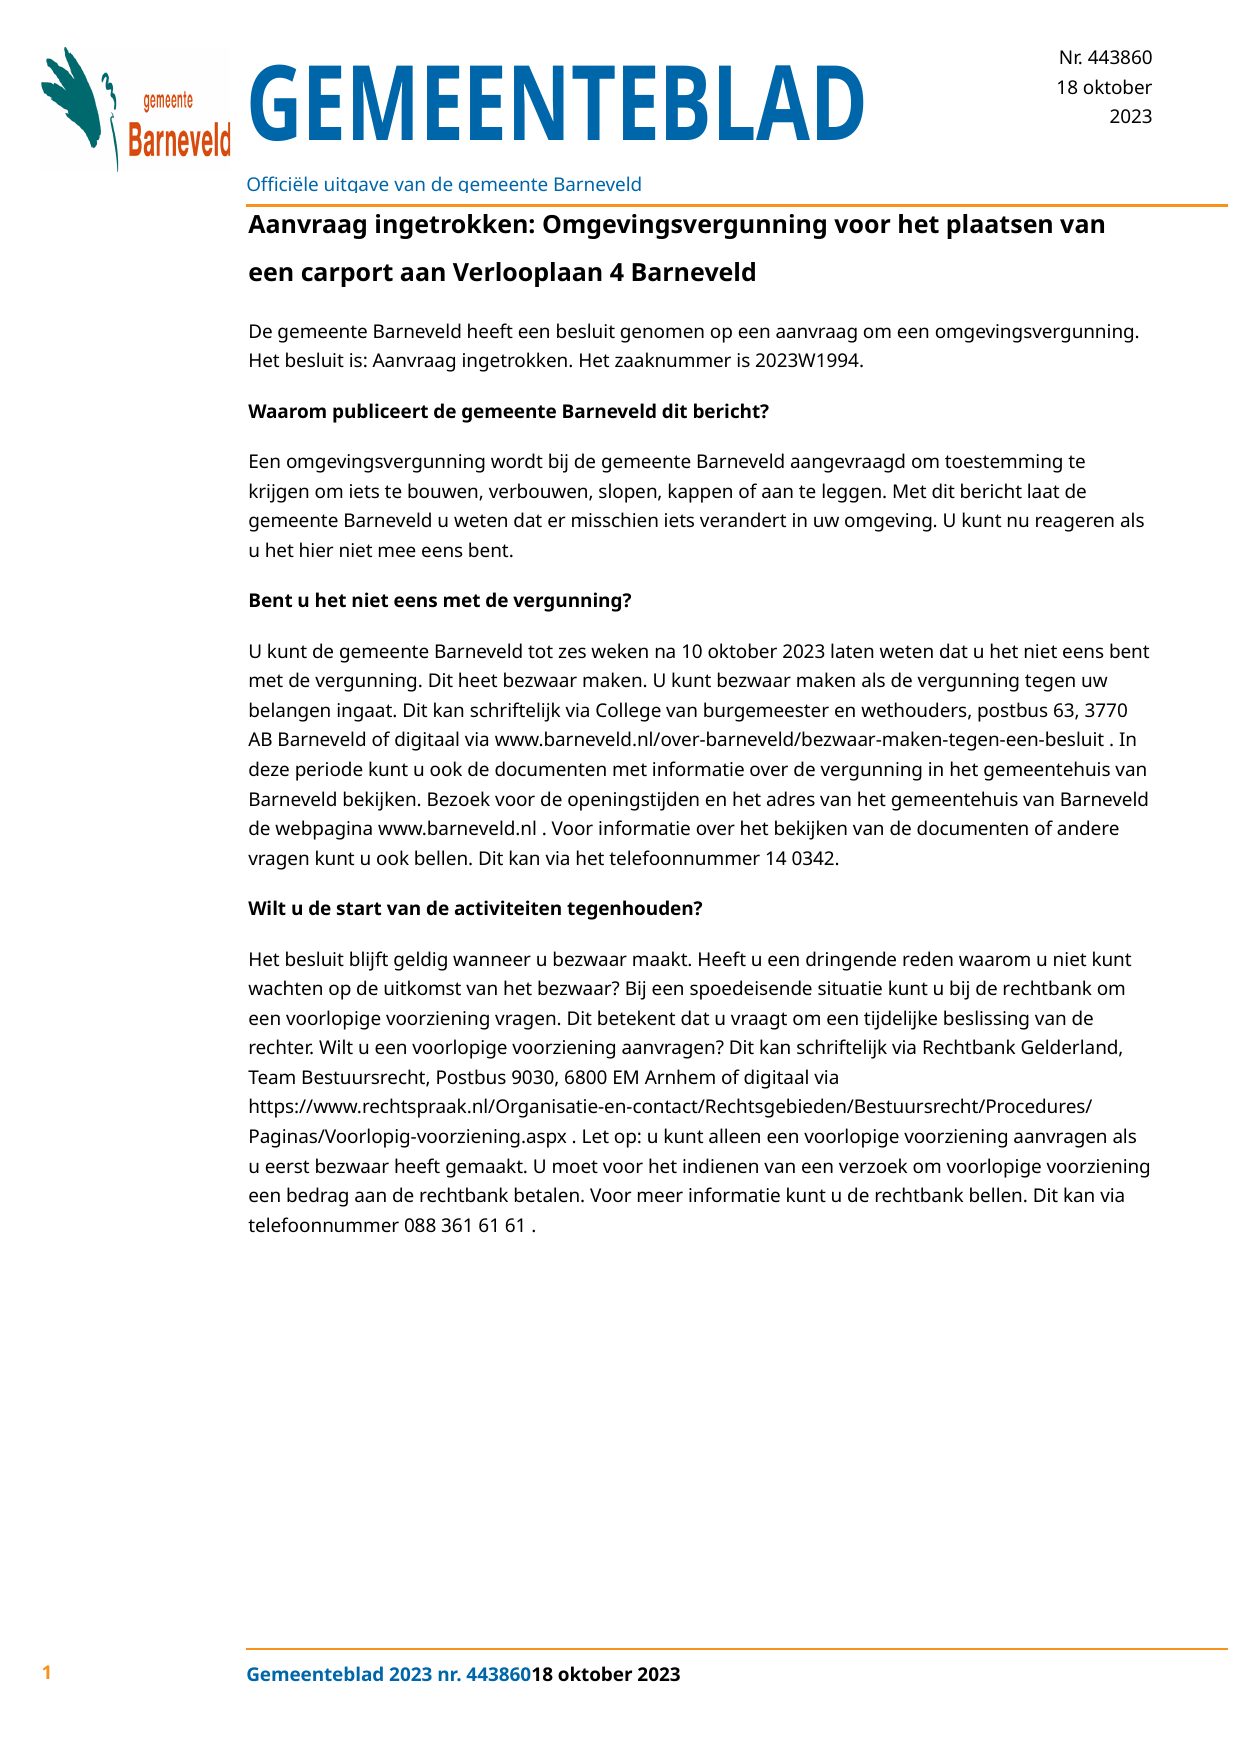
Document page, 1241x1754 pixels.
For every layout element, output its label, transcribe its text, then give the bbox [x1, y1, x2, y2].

text Het besluit blijft geldig wanneer u bezwaar maakt. Heeft u een dringende reden waarom u niet kunt wachten op de uitkomst van het bezwaar? Bij een spoedeisende situatie kunt u bij de rechtbank om een voorlopige voorziening vragen. Dit betekent dat u vraagt om een tijdelijke beslissing van de rechter. Wilt u een voorlopige voorziening aanvragen? Dit kan schriftelijk via Rechtbank Gelderland, Team Bestuursrecht, Postbus 9030, 6800 EM Arnhem of digitaal via https://www.rechtspraak.nl/Organisatie-en-contact/Rechtsgebieden/Bestuursrecht/Procedures/Paginas/Voorlopig-voorziening.aspx . Let op: u kunt alleen een voorlopige voorziening aanvragen als u eerst bezwaar heeft gemaakt. U moet voor het indienen van een verzoek om voorlopige voorziening een bedrag aan de rechtbank betalen. Voor meer informatie kunt u de rechtbank bellen. Dit kan via telefoonnummer 088 361 61 61 . [248, 946, 1152, 1238]
text Aanvraag ingetrokken: Omgevingsvergunning voor het plaatsen van een carport aan Verlooplaan 4 Barneveld [248, 207, 1152, 288]
text Wilt u de start van de activiteiten tegenhouden? [248, 895, 1152, 921]
text Bent u het niet eens met de vergunning? [248, 587, 1152, 613]
picture [41, 47, 231, 172]
text Waarom publiceert de gemeente Barneveld dit bericht? [248, 398, 1152, 424]
text U kunt de gemeente Barneveld tot zes weken na 10 oktober 2023 laten weten dat u het niet eens bent met de vergunning. Dit heet bezwaar maken. U kunt bezwaar maken als de vergunning tegen uw belangen ingaat. Dit kan schriftelijk via College van burgemeester en wethouders, postbus 63, 3770 AB Barneveld of digitaal via www.barneveld.nl/over-barneveld/bezwaar-maken-tegen-een-besluit . In deze periode kunt u ook de documenten met informatie over de vergunning in het gemeentehuis van Barneveld bekijken. Bezoek voor de openingstijden en het adres van het gemeentehuis van Barneveld de webpagina www.barneveld.nl . Voor informatie over het bekijken van de documenten of andere vragen kunt u ook bellen. Dit kan via het telefoonnummer 14 0342. [248, 638, 1152, 871]
text Een omgevingsvergunning wordt bij de gemeente Barneveld aangevraagd om toestemming te krijgen om iets te bouwen, verbouwen, slopen, kappen of aan te leggen. Met dit bericht laat de gemeente Barneveld u weten dat er misschien iets verandert in uw omgeving. U kunt nu reageren als u het hier niet mee eens bent. [248, 448, 1152, 563]
text De gemeente Barneveld heeft een besluit genomen op een aanvraag om een omgevingsvergunning. Het besluit is: Aanvraag ingetrokken. Het zaaknummer is 2023W1994. [248, 318, 1152, 373]
